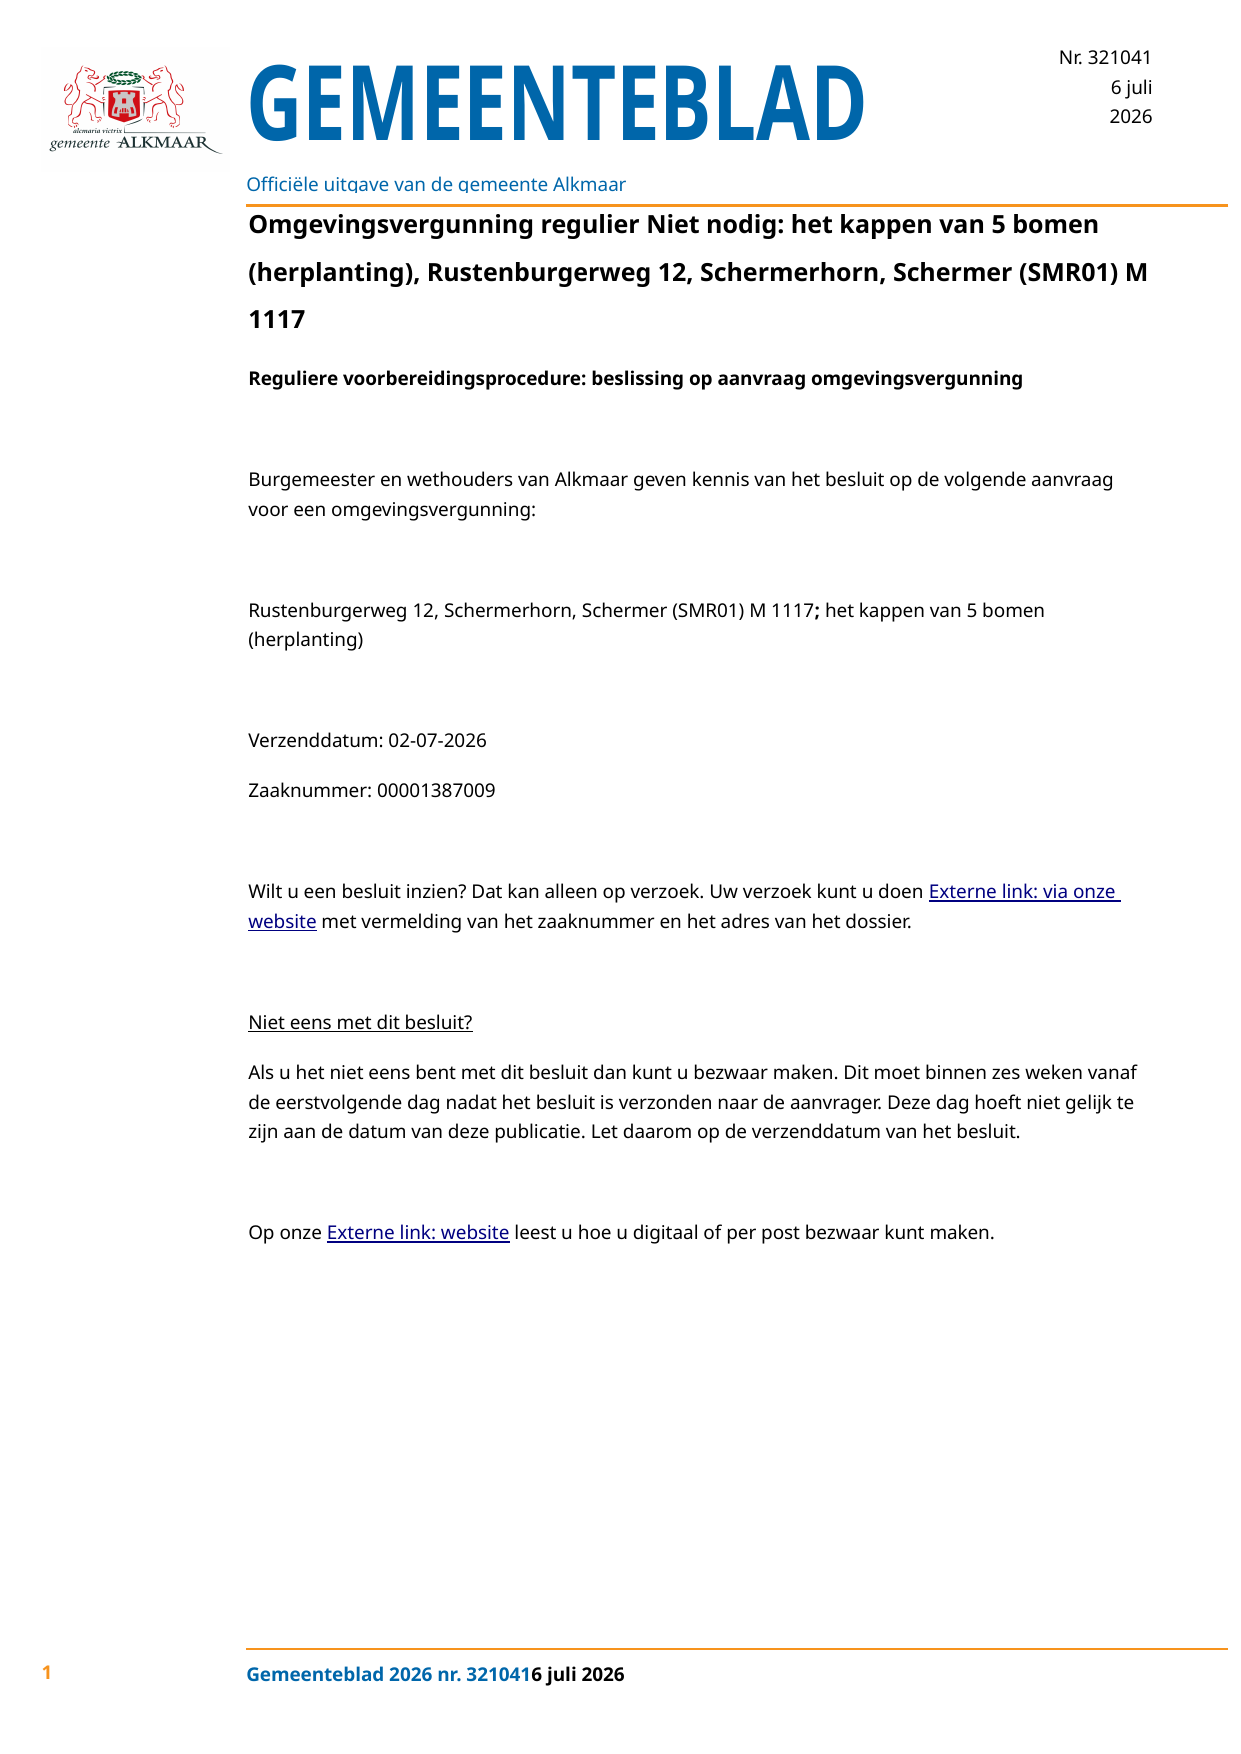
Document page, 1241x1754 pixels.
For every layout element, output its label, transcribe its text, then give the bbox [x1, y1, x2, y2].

picture [41, 47, 231, 172]
text Omgevingsvergunning regulier Niet nodig: het kappen van 5 bomen (herplanting), Rustenburgerweg 12, Schermerhorn, Schermer (SMR01) M 1117 [248, 207, 1152, 336]
text Niet eens met dit besluit? [248, 1009, 1152, 1034]
text Op onze Externe link: website leest u hoe u digitaal of per post bezwaar kunt maken. [248, 1219, 1152, 1245]
text Wilt u een besluit inzien? Dat kan alleen op verzoek. Uw verzoek kunt u doen Externe link: via onze website met vermelding van het zaaknummer en het adres van het dossier. [248, 878, 1152, 934]
text Zaaknummer: 00001387009 [248, 778, 1152, 803]
text Rustenburgerweg 12, Schermerhorn, Schermer (SMR01) M 1117; het kappen van 5 bomen (herplanting) [248, 597, 1152, 652]
text Reguliere voorbereidingsprocedure: beslissing op aanvraag omgevingsvergunning [248, 366, 1152, 391]
text Verzenddatum: 02-07-2026 [248, 727, 1152, 753]
text Burgemeester en wethouders van Alkmaar geven kennis van het besluit op de volgende aanvraag voor een omgevingsvergunning: [248, 466, 1152, 522]
text Als u het niet eens bent met dit besluit dan kunt u bezwaar maken. Dit moet binnen zes weken vanaf de eerstvolgende dag nadat het besluit is verzonden naar de aanvrager. Deze dag hoeft niet gelijk te zijn aan de datum van deze publicatie. Let daarom op de verzenddatum van het besluit. [248, 1059, 1152, 1144]
